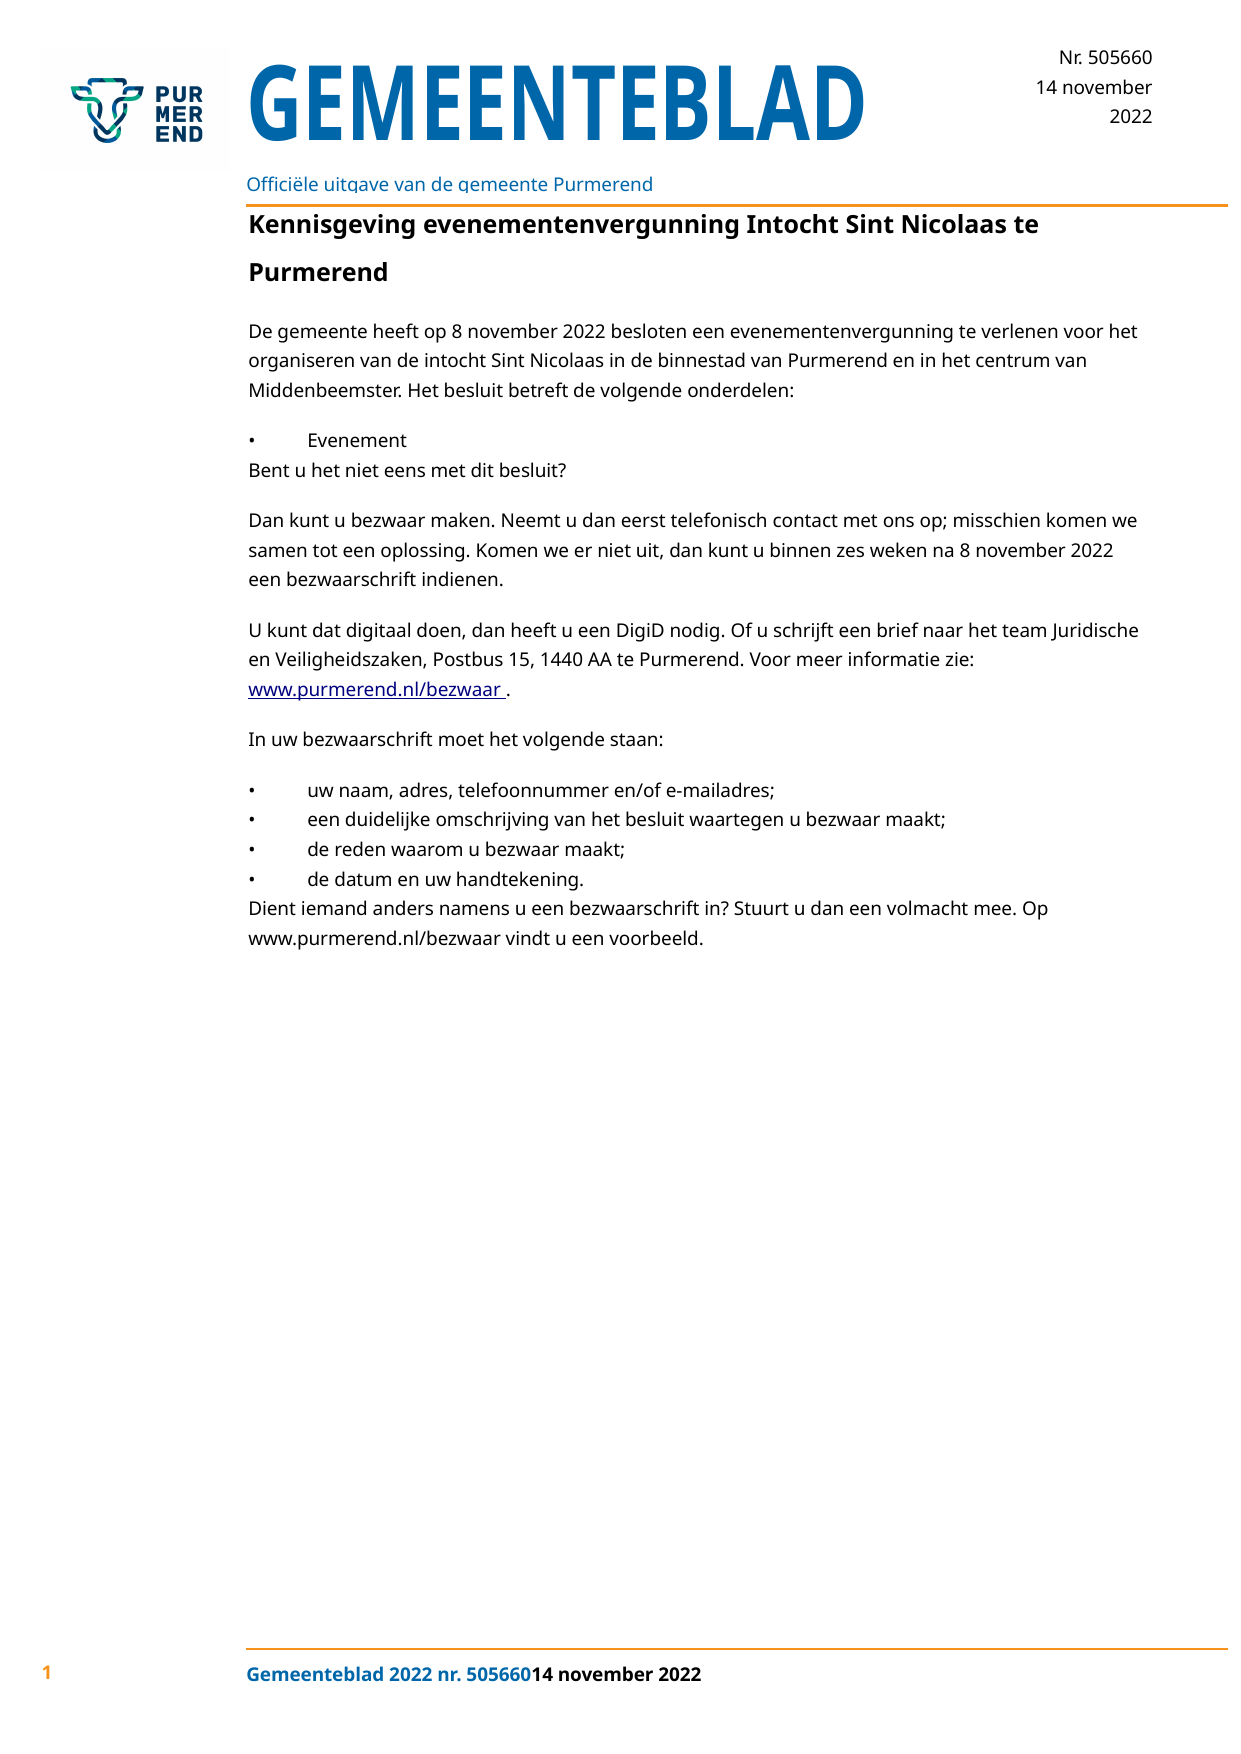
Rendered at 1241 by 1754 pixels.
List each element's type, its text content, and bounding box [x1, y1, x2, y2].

list Evenement [248, 427, 1152, 453]
picture [41, 47, 231, 172]
list een duidelijke omschrijving van het besluit waartegen u bezwaar maakt; [248, 807, 1152, 832]
text Bent u het niet eens met dit besluit? [248, 457, 1152, 483]
text Dient iemand anders namens u een bezwaarschrift in? Stuurt u dan een volmacht mee. Op www.purmerend.nl/bezwaar vindt u een voorbeeld. [248, 895, 1152, 951]
text In uw bezwaarschrift moet het volgende staan: [248, 727, 1152, 752]
list de datum en uw handtekening. [248, 866, 1152, 892]
text U kunt dat digitaal doen, dan heeft u een DigiD nodig. Of u schrijft een brief naar het team Juridische en Veiligheidszaken, Postbus 15, 1440 AA te Purmerend. Voor meer informatie zie: www.purmerend.nl/bezwaar . [248, 617, 1152, 702]
list uw naam, adres, telefoonnummer en/of e-mailadres; [248, 777, 1152, 803]
text Dan kunt u bezwaar maken. Neemt u dan eerst telefonisch contact met ons op; misschien komen we samen tot een oplossing. Komen we er niet uit, dan kunt u binnen zes weken na 8 november 2022 een bezwaarschrift indienen. [248, 507, 1152, 592]
text De gemeente heeft op 8 november 2022 besloten een evenementenvergunning te verlenen voor het organiseren van de intocht Sint Nicolaas in de binnestad van Purmerend en in het centrum van Middenbeemster. Het besluit betreft de volgende onderdelen: [248, 318, 1152, 403]
list de reden waarom u bezwaar maakt; [248, 836, 1152, 862]
text Kennisgeving evenementenvergunning Intocht Sint Nicolaas te Purmerend [248, 207, 1152, 288]
